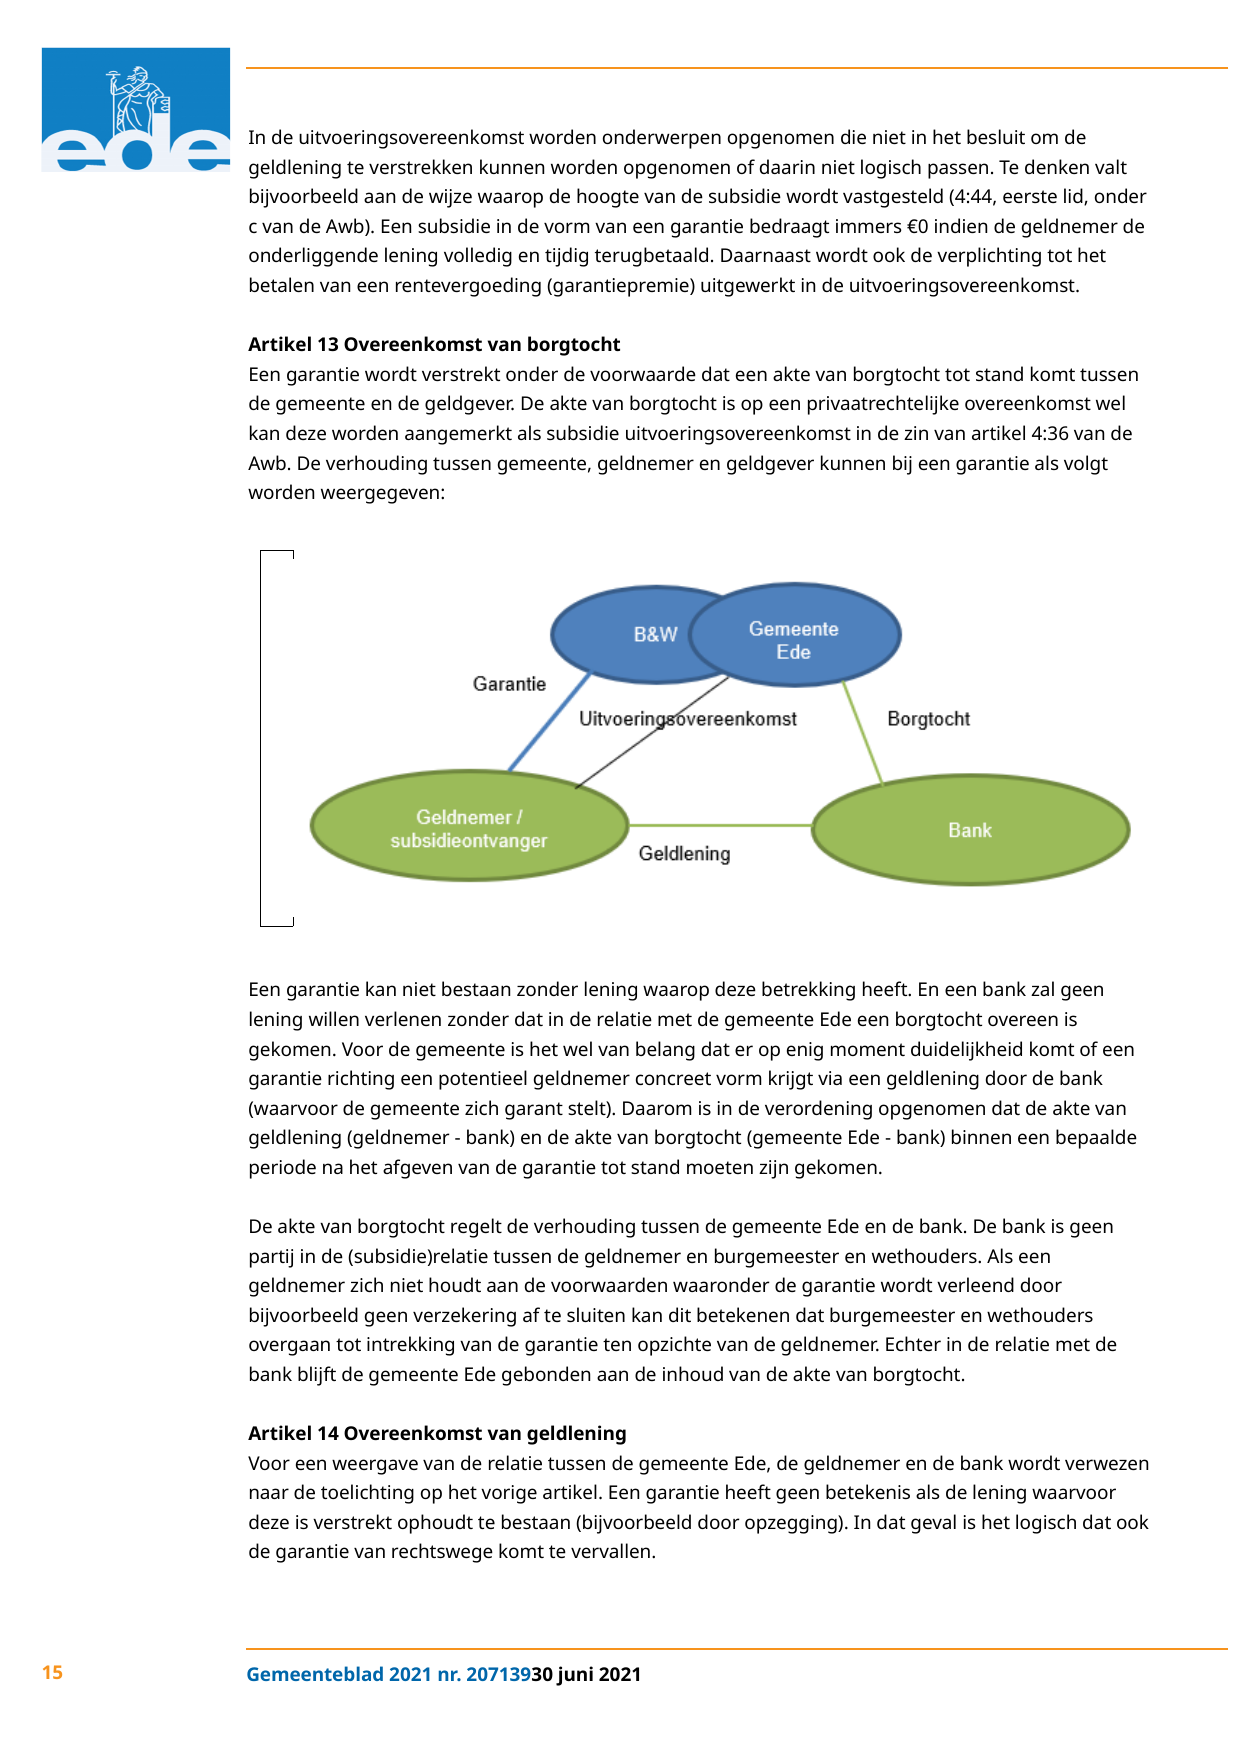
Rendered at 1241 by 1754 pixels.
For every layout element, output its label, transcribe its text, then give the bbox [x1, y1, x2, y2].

text Een garantie wordt verstrekt onder de voorwaarde dat een akte van borgtocht tot stand komt tussen de gemeente en de geldgever. De akte van borgtocht is op een privaatrechtelijke overeenkomst wel kan deze worden aangemerkt als subsidie uitvoeringsovereenkomst in de zin van artikel 4:36 van de Awb. De verhouding tussen gemeente, geldnemer en geldgever kunnen bij een garantie als volgt worden weergegeven: [248, 361, 1152, 505]
text Voor een weergave van de relatie tussen de gemeente Ede, de geldnemer en de bank wordt verwezen naar de toelichting op het vorige artikel. Een garantie heeft geen betekenis als de lening waarvoor deze is verstrekt ophoudt te bestaan (bijvoorbeeld door opzegging). In dat geval is het logisch dat ook de garantie van rechtswege komt te vervallen. [248, 1450, 1152, 1564]
text Artikel 14 Overeenkomst van geldlening [248, 1420, 1152, 1446]
picture [268, 559, 1173, 917]
text De akte van borgtocht regelt de verhouding tussen de gemeente Ede en de bank. De bank is geen partij in de (subsidie)relatie tussen de geldnemer en burgemeester en wethouders. Als een geldnemer zich niet houdt aan de voorwaarden waaronder de garantie wordt verleend door bijvoorbeeld geen verzekering af te sluiten kan dit betekenen dat burgemeester en wethouders overgaan tot intrekking van de garantie ten opzichte van de geldnemer. Echter in de relatie met de bank blijft de gemeente Ede gebonden aan de inhoud van de akte van borgtocht. [248, 1213, 1152, 1387]
text Artikel 13 Overeenkomst van borgtocht [248, 331, 1152, 357]
text Een garantie kan niet bestaan zonder lening waarop deze betrekking heeft. En een bank zal geen lening willen verlenen zonder dat in de relatie met de gemeente Ede een borgtocht overeen is gekomen. Voor de gemeente is het wel van belang dat er op enig moment duidelijkheid komt of een garantie richting een potentieel geldnemer concreet vorm krijgt via een geldlening door de bank (waarvoor de gemeente zich garant stelt). Daarom is in de verordening opgenomen dat de akte van geldlening (geldnemer - bank) en de akte van borgtocht (gemeente Ede - bank) binnen een bepaalde periode na het afgeven van de garantie tot stand moeten zijn gekomen. [248, 977, 1152, 1180]
picture [41, 47, 231, 172]
text In de uitvoeringsovereenkomst worden onderwerpen opgenomen die niet in het besluit om de geldlening te verstrekken kunnen worden opgenomen of daarin niet logisch passen. Te denken valt bijvoorbeeld aan de wijze waarop de hoogte van de subsidie wordt vastgesteld (4:44, eerste lid, onder c van de Awb). Een subsidie in de vorm van een garantie bedraagt immers €0 indien de geldnemer de onderliggende lening volledig en tijdig terugbetaald. Daarnaast wordt ook de verplichting tot het betalen van een rentevergoeding (garantiepremie) uitgewerkt in de uitvoeringsovereenkomst. [248, 124, 1152, 298]
